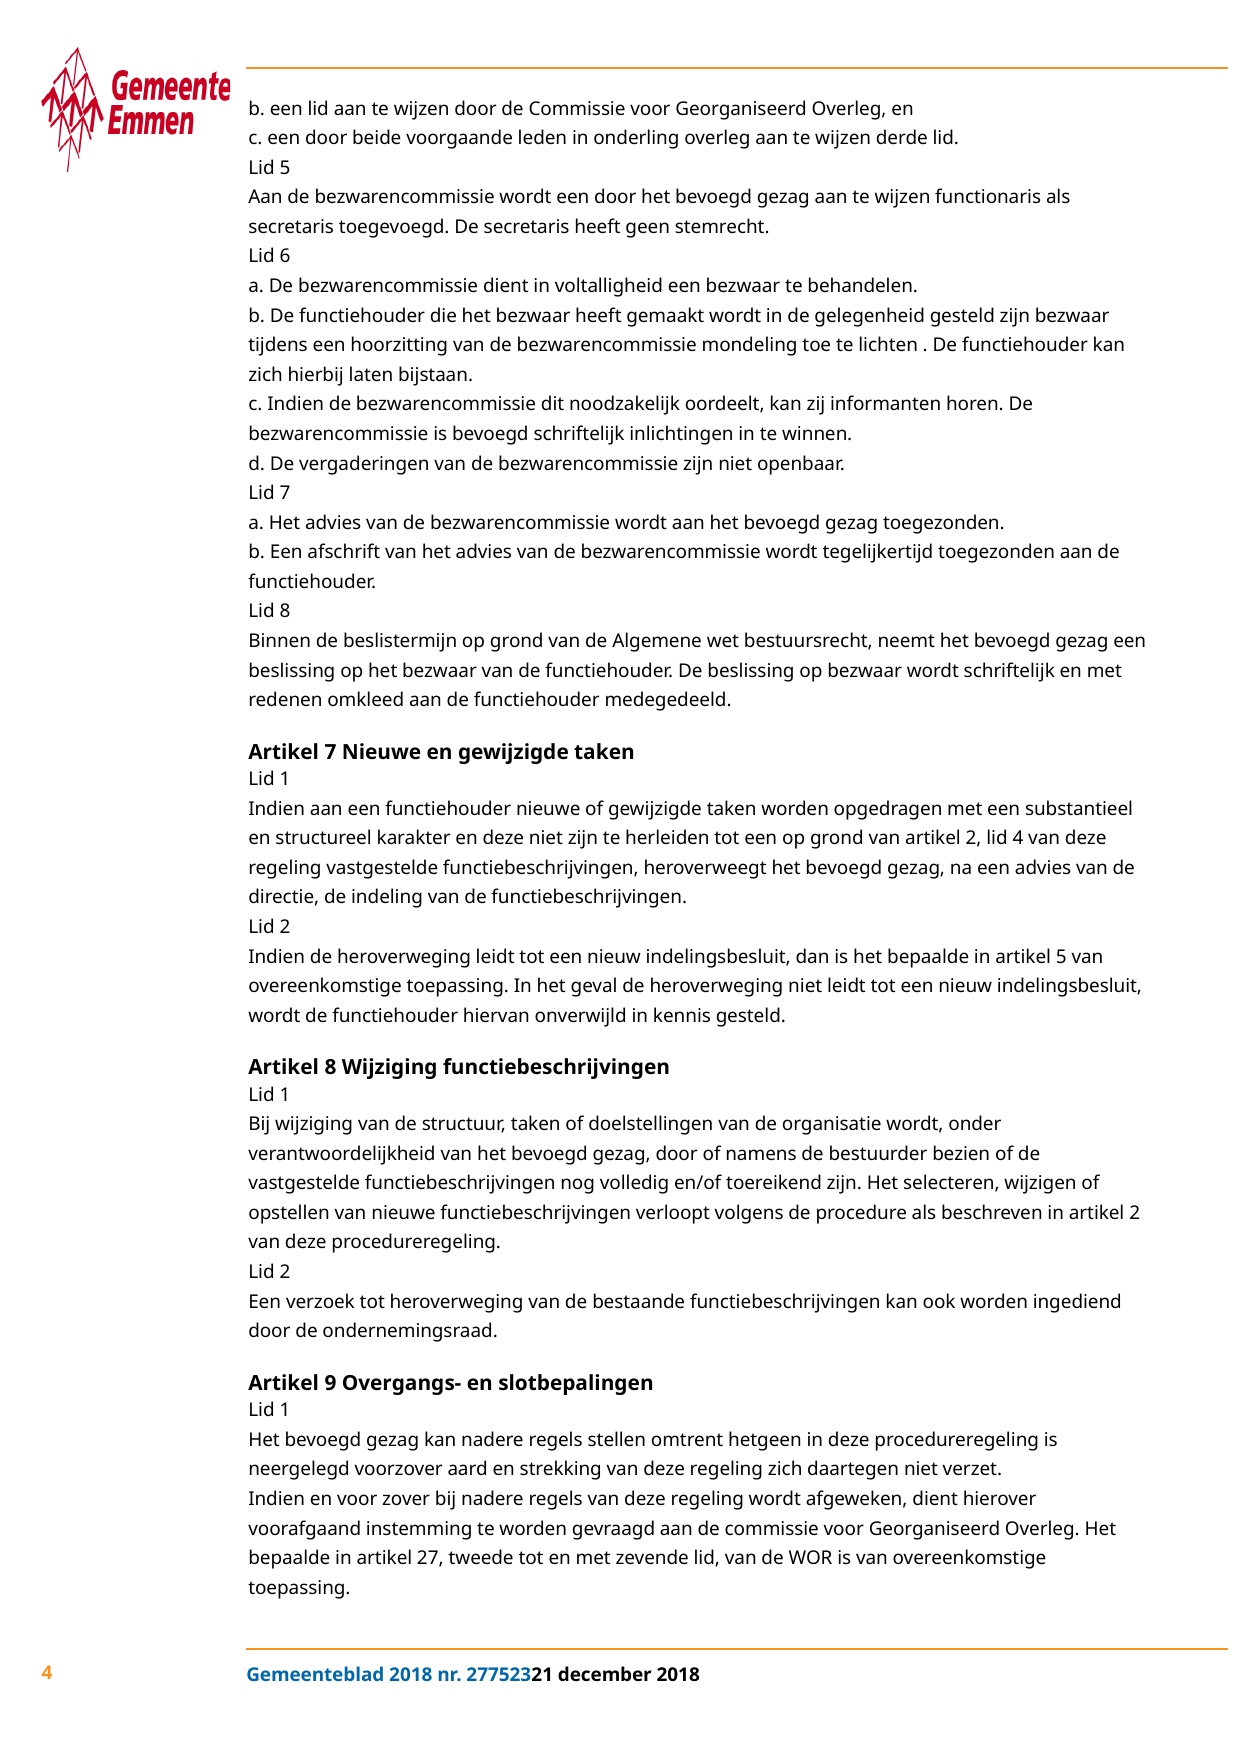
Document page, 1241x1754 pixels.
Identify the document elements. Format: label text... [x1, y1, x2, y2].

text b. De functiehouder die het bezwaar heeft gemaakt wordt in de gelegenheid gesteld zijn bezwaar tijdens een hoorzitting van de bezwarencommissie mondeling toe te lichten . De functiehouder kan zich hierbij laten bijstaan. [248, 302, 1152, 387]
text a. Het advies van de bezwarencommissie wordt aan het bevoegd gezag toegezonden. [248, 509, 1152, 535]
text Lid 1 [248, 765, 1152, 791]
text Lid 8 [248, 598, 1152, 623]
text Artikel 9 Overgangs- en slotbepalingen [248, 1368, 1152, 1396]
text Lid 7 [248, 479, 1152, 505]
text Lid 1 [248, 1081, 1152, 1107]
text Artikel 8 Wijziging functiebeschrijvingen [248, 1052, 1152, 1081]
text Aan de bezwarencommissie wordt een door het bevoegd gezag aan te wijzen functionaris als secretaris toegevoegd. De secretaris heeft geen stemrecht. [248, 183, 1152, 239]
text Lid 2 [248, 1258, 1152, 1284]
text Bij wijziging van de structuur, taken of doelstellingen van de organisatie wordt, onder verantwoordelijkheid van het bevoegd gezag, door of namens de bestuurder bezien of de vastgestelde functiebeschrijvingen nog volledig en/of toereikend zijn. Het selecteren, wijzigen of opstellen van nieuwe functiebeschrijvingen verloopt volgens de procedure als beschreven in artikel 2 van deze procedureregeling. [248, 1110, 1152, 1254]
text Artikel 7 Nieuwe en gewijzigde taken [248, 737, 1152, 765]
text Indien aan een functiehouder nieuwe of gewijzigde taken worden opgedragen met een substantieel en structureel karakter en deze niet zijn te herleiden tot een op grond van artikel 2, lid 4 van deze regeling vastgestelde functiebeschrijvingen, heroverweegt het bevoegd gezag, na een advies van de directie, de indeling van de functiebeschrijvingen. [248, 795, 1152, 909]
text c. Indien de bezwarencommissie dit noodzakelijk oordeelt, kan zij informanten horen. De bezwarencommissie is bevoegd schriftelijk inlichtingen in te winnen. [248, 391, 1152, 446]
text Indien de heroverweging leidt tot een nieuw indelingsbesluit, dan is het bepaalde in artikel 5 van overeenkomstige toepassing. In het geval de heroverweging niet leidt tot een nieuw indelingsbesluit, wordt de functiehouder hiervan onverwijld in kennis gesteld. [248, 943, 1152, 1028]
picture [41, 47, 231, 172]
text a. De bezwarencommissie dient in voltalligheid een bezwaar te behandelen. [248, 272, 1152, 298]
text Lid 2 [248, 913, 1152, 939]
text Een verzoek tot heroverweging van de bestaande functiebeschrijvingen kan ook worden ingediend door de ondernemingsraad. [248, 1288, 1152, 1343]
text Indien en voor zover bij nadere regels van deze regeling wordt afgeweken, dient hierover voorafgaand instemming te worden gevraagd aan de commissie voor Georganiseerd Overleg. Het bepaalde in artikel 27, tweede tot en met zevende lid, van de WOR is van overeenkomstige toepassing. [248, 1485, 1152, 1599]
text b. een lid aan te wijzen door de Commissie voor Georganiseerd Overleg, en [248, 95, 1152, 121]
text b. Een afschrift van het advies van de bezwarencommissie wordt tegelijkertijd toegezonden aan de functiehouder. [248, 538, 1152, 594]
text d. De vergaderingen van de bezwarencommissie zijn niet openbaar. [248, 450, 1152, 476]
text Lid 6 [248, 243, 1152, 268]
text Lid 5 [248, 154, 1152, 180]
text Binnen de beslistermijn op grond van de Algemene wet bestuursrecht, neemt het bevoegd gezag een beslissing op het bezwaar van de functiehouder. De beslissing op bezwaar wordt schriftelijk en met redenen omkleed aan de functiehouder medegedeeld. [248, 627, 1152, 712]
text Lid 1 [248, 1396, 1152, 1422]
text c. een door beide voorgaande leden in onderling overleg aan te wijzen derde lid. [248, 124, 1152, 150]
text Het bevoegd gezag kan nadere regels stellen omtrent hetgeen in deze procedureregeling is neergelegd voorzover aard en strekking van deze regeling zich daartegen niet verzet. [248, 1426, 1152, 1481]
